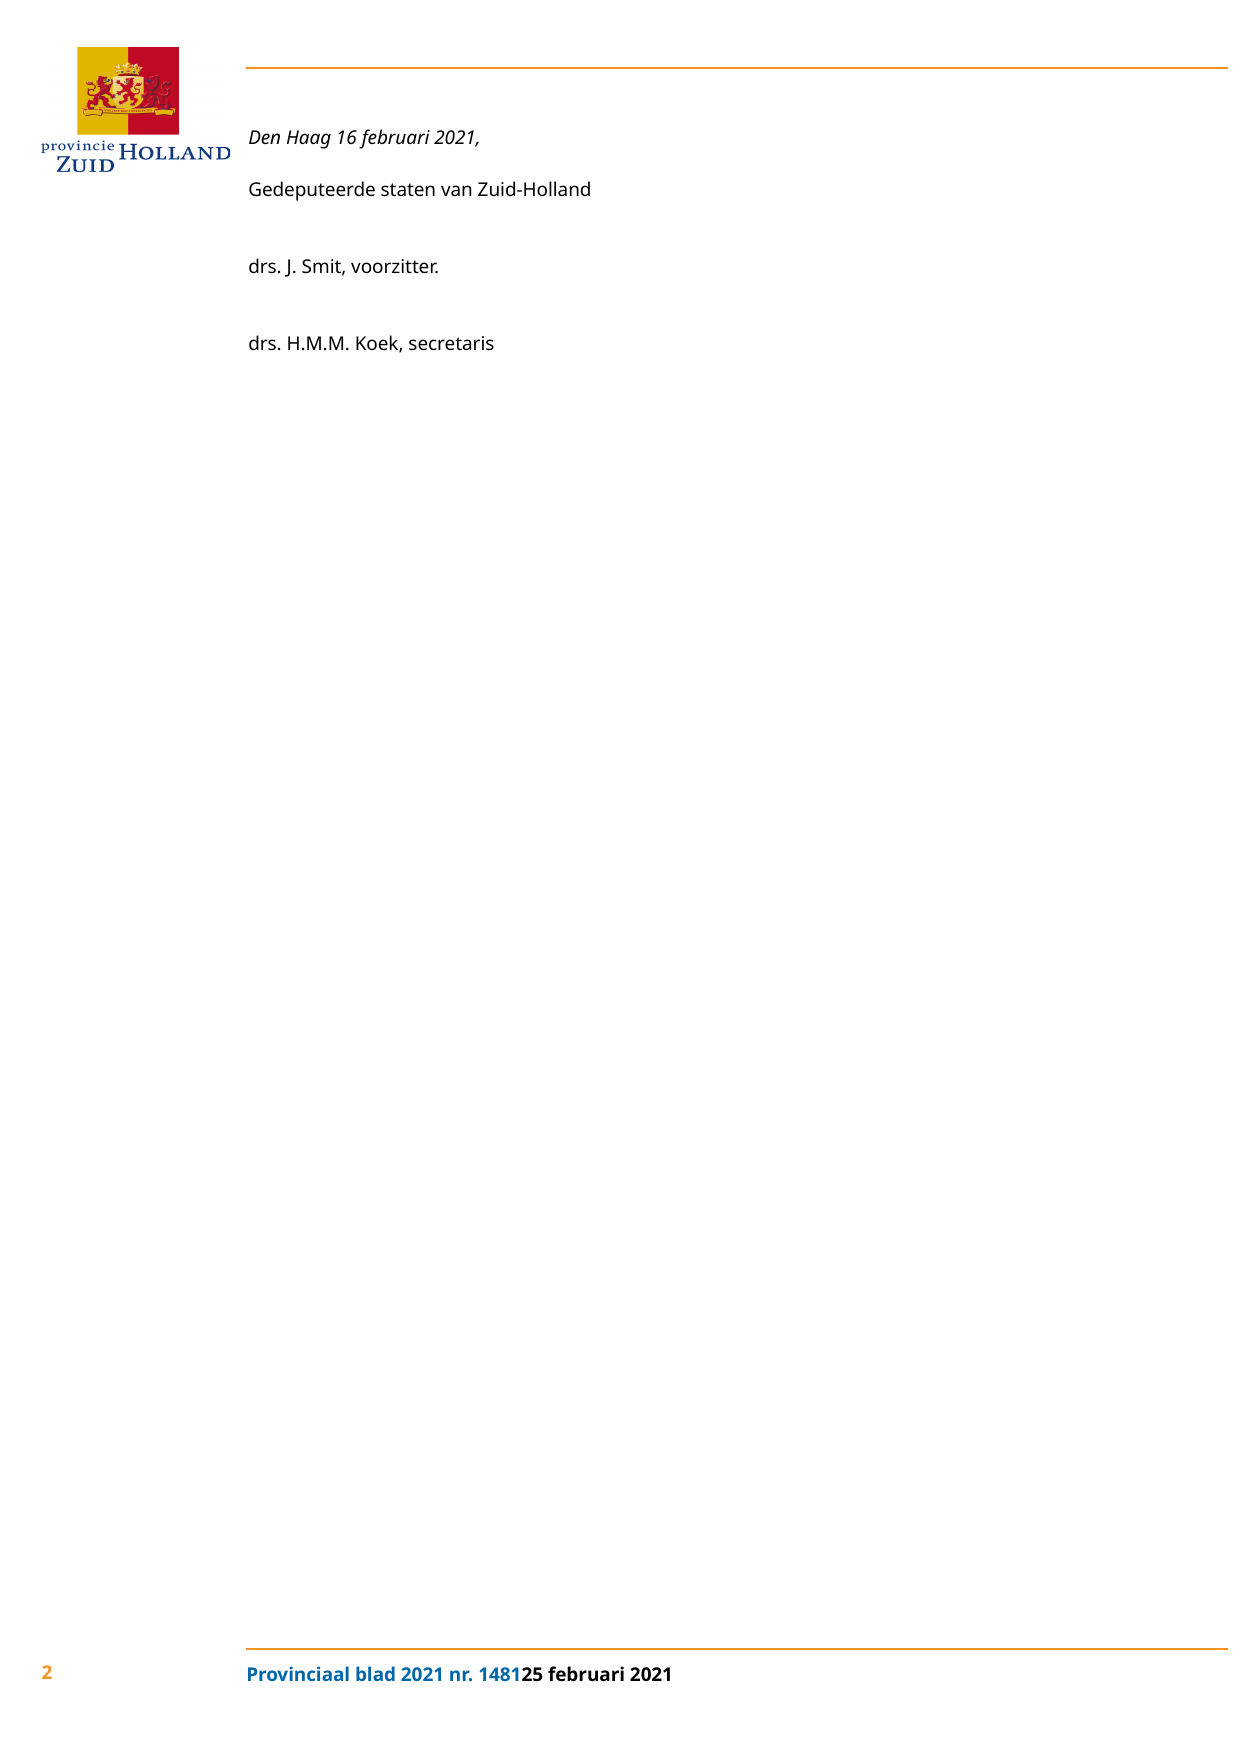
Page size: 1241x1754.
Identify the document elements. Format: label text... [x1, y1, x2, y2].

picture [41, 47, 231, 172]
text drs. J. Smit, voorzitter. [248, 253, 1152, 279]
text Den Haag 16 februari 2021, [248, 124, 1152, 150]
text Gedeputeerde staten van Zuid-Holland [248, 176, 1152, 202]
text drs. H.M.M. Koek, secretaris [248, 330, 1152, 356]
